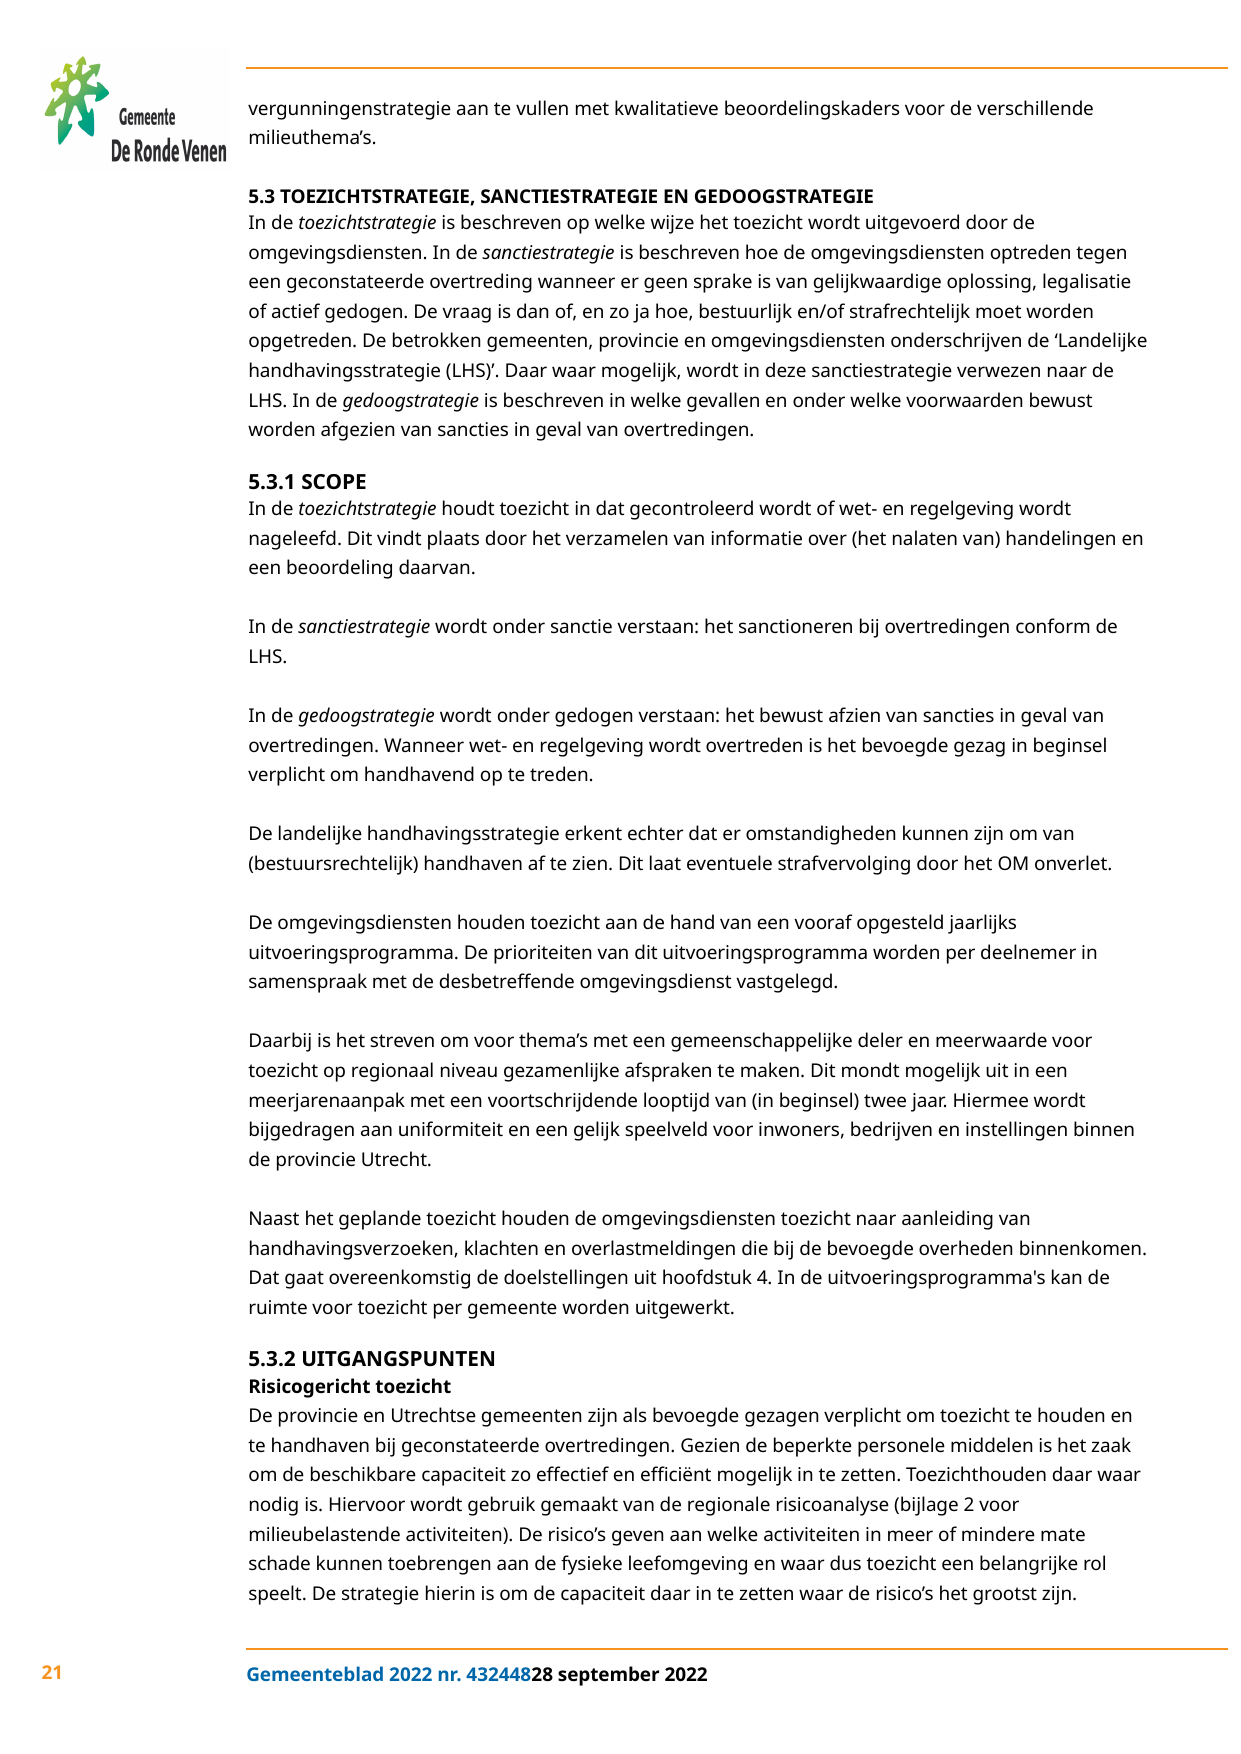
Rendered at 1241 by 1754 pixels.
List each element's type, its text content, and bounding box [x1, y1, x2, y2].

text In de toezichtstrategie is beschreven op welke wijze het toezicht wordt uitgevoerd door de omgevingsdiensten. In de sanctiestrategie is beschreven hoe de omgevingsdiensten optreden tegen een geconstateerde overtreding wanneer er geen sprake is van gelijkwaardige oplossing, legalisatie of actief gedogen. De vraag is dan of, en zo ja hoe, bestuurlijk en/of strafrechtelijk moet worden opgetreden. De betrokken gemeenten, provincie en omgevingsdiensten onderschrijven de ‘Landelijke handhavingsstrategie (LHS)’. Daar waar mogelijk, wordt in deze sanctiestrategie verwezen naar de LHS. In de gedoogstrategie is beschreven in welke gevallen en onder welke voorwaarden bewust worden afgezien van sancties in geval van overtredingen. [248, 209, 1152, 442]
text In de sanctiestrategie wordt onder sanctie verstaan: het sanctioneren bij overtredingen conform de LHS. [248, 613, 1152, 669]
text De landelijke handhavingsstrategie erkent echter dat er omstandigheden kunnen zijn om van (bestuursrechtelijk) handhaven af te zien. Dit laat eventuele strafvervolging door het OM onverlet. [248, 821, 1152, 876]
text Daarbij is het streven om voor thema’s met een gemeenschappelijke deler en meerwaarde voor toezicht op regionaal niveau gezamenlijke afspraken te maken. Dit mondt mogelijk uit in een meerjarenaanpak met een voortschrijdende looptijd van (in beginsel) twee jaar. Hiermee wordt bijgedragen aan uniformiteit en een gelijk speelveld voor inwoners, bedrijven en instellingen binnen de provincie Utrecht. [248, 1028, 1152, 1172]
text 5.3 TOEZICHTSTRATEGIE, SANCTIESTRATEGIE EN GEDOOGSTRATEGIE [248, 183, 1152, 209]
text Risicogericht toezicht [248, 1373, 1152, 1398]
text vergunningenstrategie aan te vullen met kwalitatieve beoordelingskaders voor de verschillende milieuthema’s. [248, 95, 1152, 150]
text In de gedoogstrategie wordt onder gedogen verstaan: het bewust afzien van sancties in geval van overtredingen. Wanneer wet- en regelgeving wordt overtreden is het bevoegde gezag in beginsel verplicht om handhavend op te treden. [248, 702, 1152, 787]
text 5.3.1 SCOPE [248, 467, 1152, 495]
text De omgevingsdiensten houden toezicht aan de hand van een vooraf opgesteld jaarlijks uitvoeringsprogramma. De prioriteiten van dit uitvoeringsprogramma worden per deelnemer in samenspraak met de desbetreffende omgevingsdienst vastgelegd. [248, 909, 1152, 994]
text De provincie en Utrechtse gemeenten zijn als bevoegde gezagen verplicht om toezicht te houden en te handhaven bij geconstateerde overtredingen. Gezien de beperkte personele middelen is het zaak om de beschikbare capaciteit zo effectief en efficiënt mogelijk in te zetten. Toezichthouden daar waar nodig is. Hiervoor wordt gebruik gemaakt van de regionale risicoanalyse (bijlage 2 voor milieubelastende activiteiten). De risico’s geven aan welke activiteiten in meer of mindere mate schade kunnen toebrengen aan de fysieke leefomgeving en waar dus toezicht een belangrijke rol speelt. De strategie hierin is om de capaciteit daar in te zetten waar de risico’s het grootst zijn. [248, 1402, 1152, 1606]
text 5.3.2 UITGANGSPUNTEN [248, 1344, 1152, 1373]
picture [41, 47, 231, 172]
text In de toezichtstrategie houdt toezicht in dat gecontroleerd wordt of wet- en regelgeving wordt nageleefd. Dit vindt plaats door het verzamelen van informatie over (het nalaten van) handelingen en een beoordeling daarvan. [248, 495, 1152, 580]
text Naast het geplande toezicht houden de omgevingsdiensten toezicht naar aanleiding van handhavingsverzoeken, klachten en overlastmeldingen die bij de bevoegde overheden binnenkomen. Dat gaat overeenkomstig de doelstellingen uit hoofdstuk 4. In de uitvoeringsprogramma's kan de ruimte voor toezicht per gemeente worden uitgewerkt. [248, 1205, 1152, 1320]
